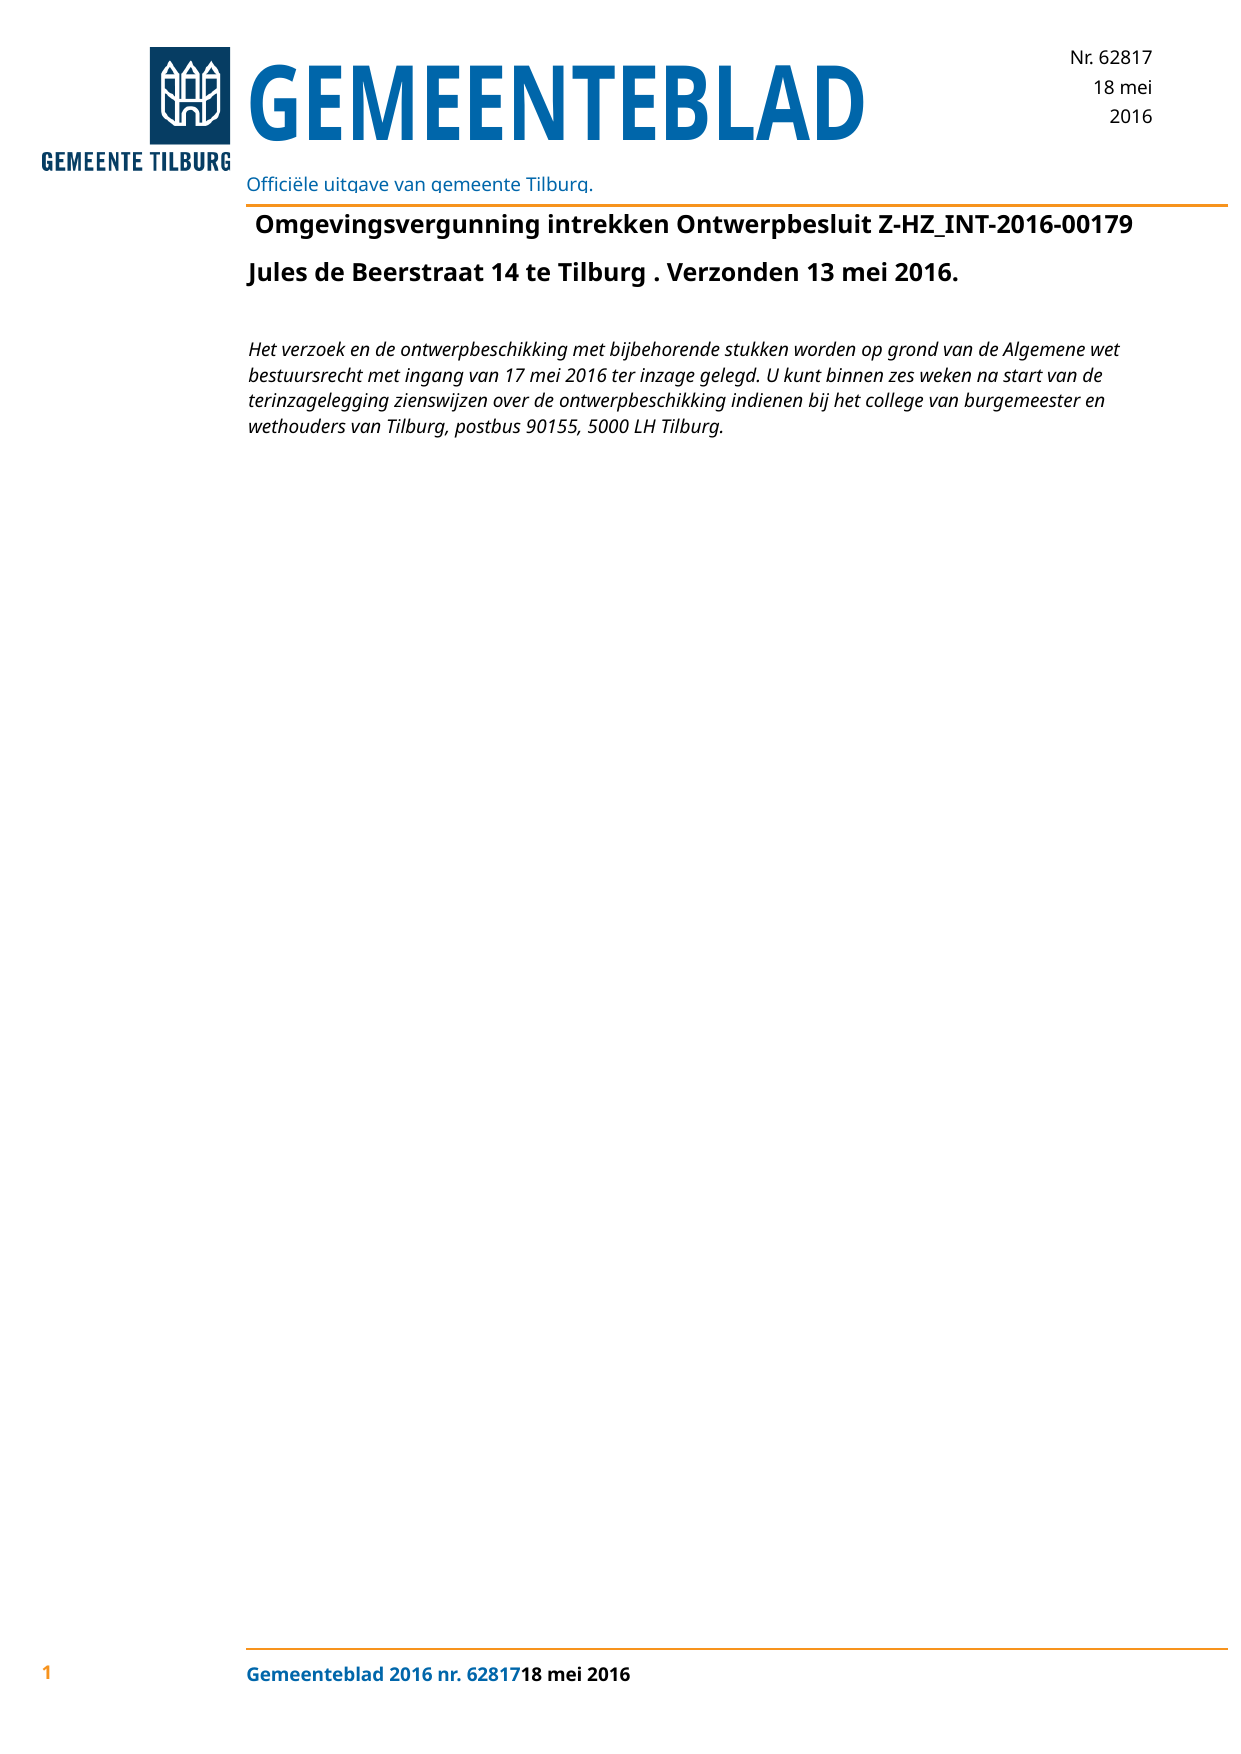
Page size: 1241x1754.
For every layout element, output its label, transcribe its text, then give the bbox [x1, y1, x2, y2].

text Het verzoek en de ontwerpbeschikking met bijbehorende stukken worden op grond van de Algemene wet bestuursrecht met ingang van 17 mei 2016 ter inzage gelegd. U kunt binnen zes weken na start van de terinzagelegging zienswijzen over de ontwerpbeschikking indienen bij het college van burgemeester en wethouders van Tilburg, postbus 90155, 5000 LH Tilburg. [248, 336, 1152, 439]
text Omgevingsvergunning intrekken Ontwerpbesluit Z-HZ_INT-2016-00179 Jules de Beerstraat 14 te Tilburg . Verzonden 13 mei 2016. [248, 207, 1152, 288]
picture [41, 47, 231, 172]
